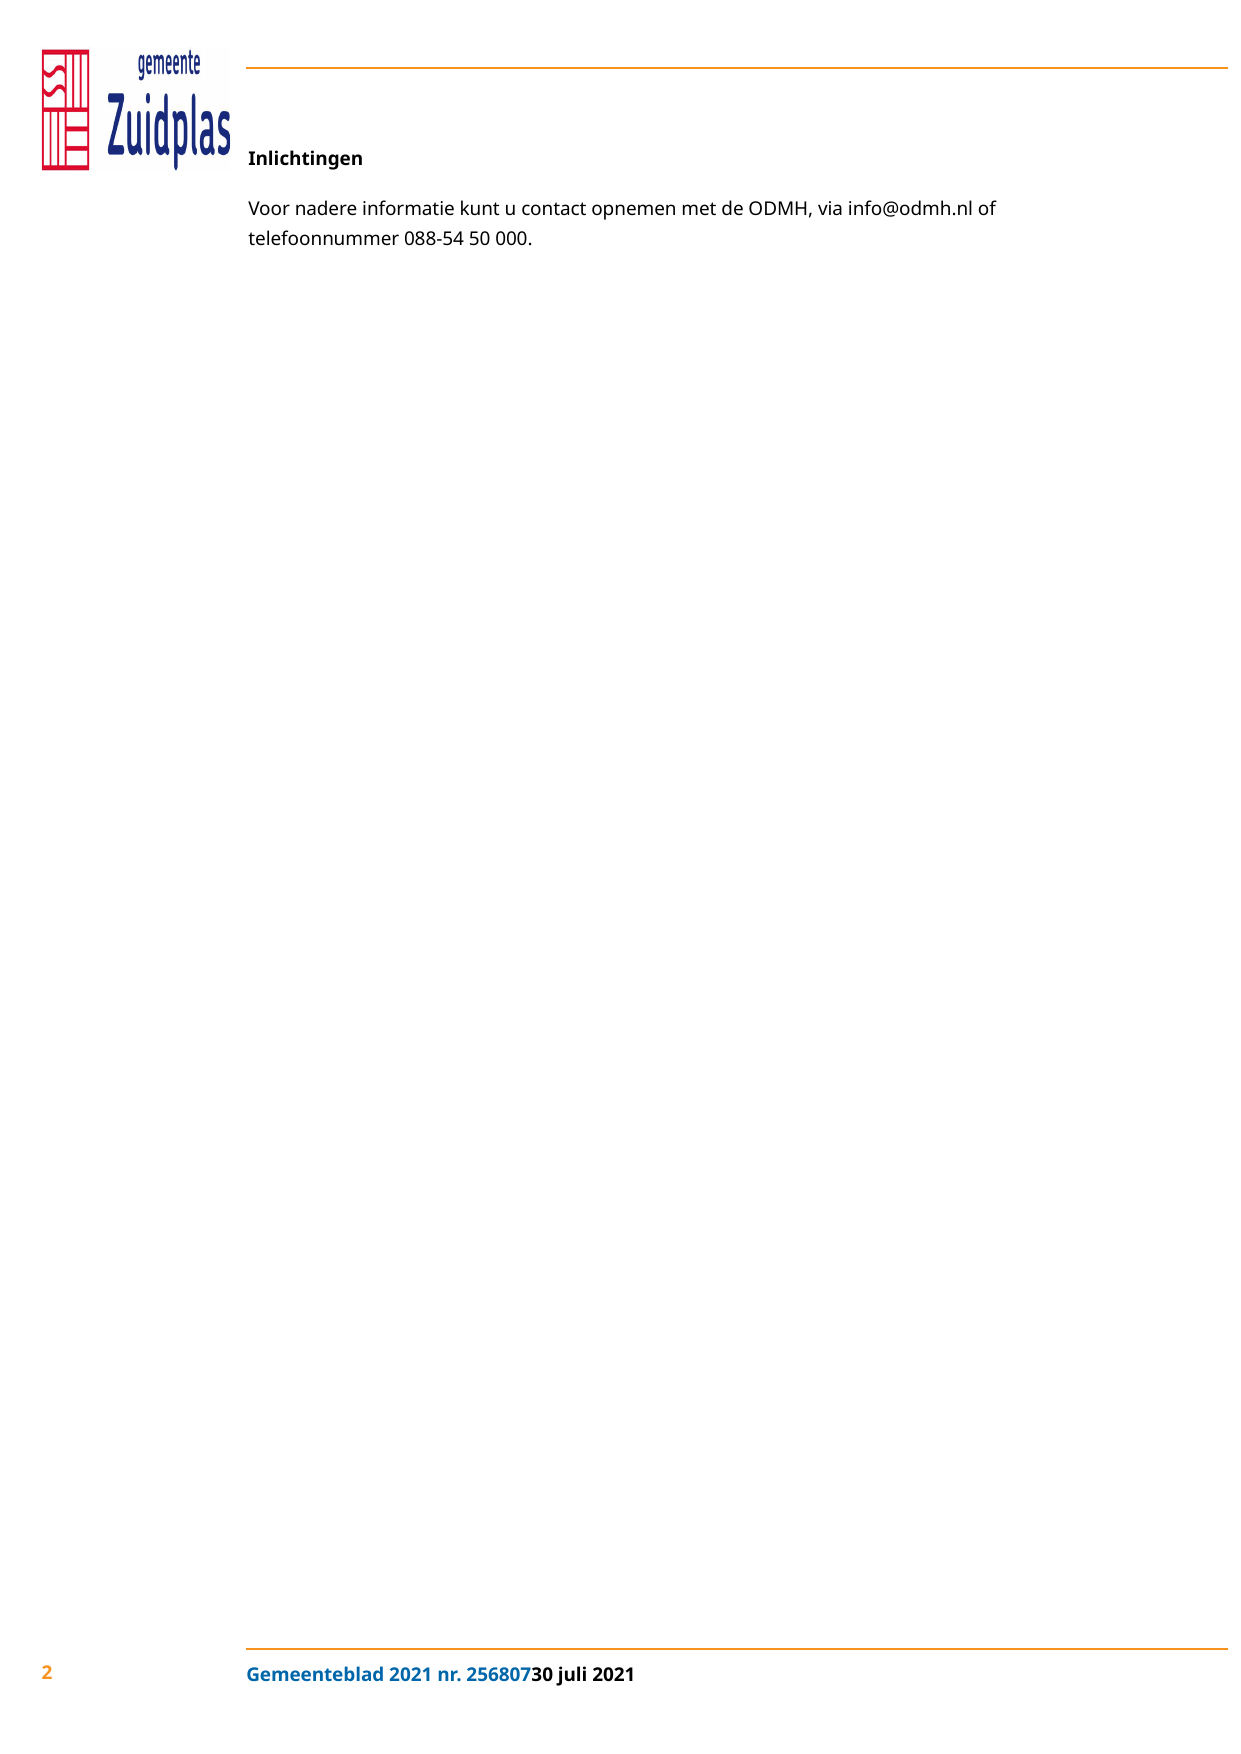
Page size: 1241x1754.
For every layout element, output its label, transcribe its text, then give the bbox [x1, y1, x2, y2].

picture [41, 47, 231, 172]
text Inlichtingen [248, 145, 1152, 171]
text Voor nadere informatie kunt u contact opnemen met de ODMH, via info@odmh.nl of telefoonnummer 088-54 50 000. [248, 196, 1152, 251]
